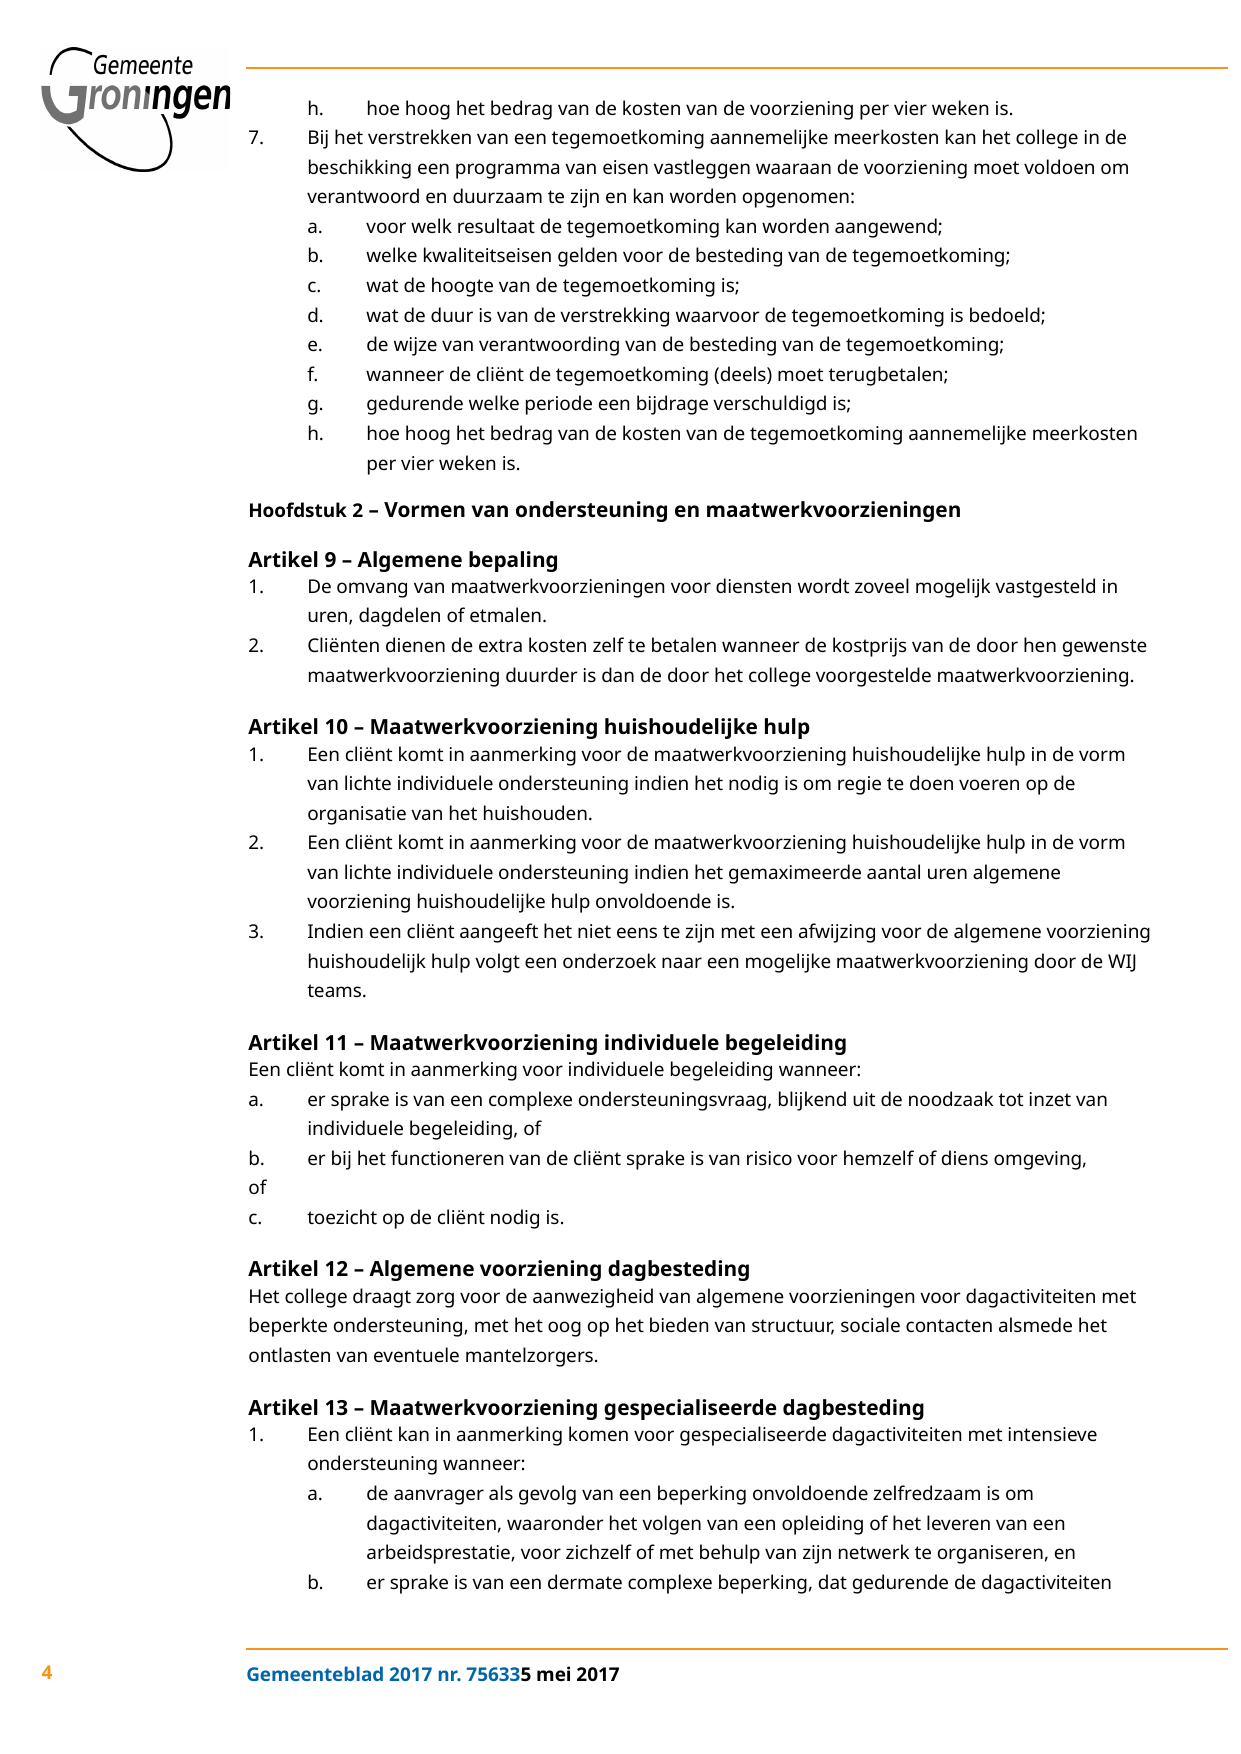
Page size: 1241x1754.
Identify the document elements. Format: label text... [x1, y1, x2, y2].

list er sprake is van een dermate complexe beperking, dat gedurende de dagactiviteiten [307, 1569, 1152, 1595]
list Een cliënt komt in aanmerking voor de maatwerkvoorziening huishoudelijke hulp in de vorm van lichte individuele ondersteuning indien het gemaximeerde aantal uren algemene voorziening huishoudelijke hulp onvoldoende is. [248, 829, 1152, 914]
text Een cliënt komt in aanmerking voor individuele begeleiding wanneer: [248, 1056, 1152, 1082]
list wanneer de cliënt de tegemoetkoming (deels) moet terugbetalen; [307, 361, 1152, 387]
list De omvang van maatwerkvoorzieningen voor diensten wordt zoveel mogelijk vastgesteld in uren, dagdelen of etmalen. [248, 573, 1152, 628]
text Artikel 13 – Maatwerkvoorziening gespecialiseerde dagbesteding [248, 1393, 1152, 1421]
text Artikel 10 – Maatwerkvoorziening huishoudelijke hulp [248, 712, 1152, 741]
list toezicht op de cliënt nodig is. [248, 1204, 1152, 1230]
list hoe hoog het bedrag van de kosten van de tegemoetkoming aannemelijke meerkosten per vier weken is. [307, 420, 1152, 476]
list er sprake is van een complexe ondersteuningsvraag, blijkend uit de noodzaak tot inzet van individuele begeleiding, of [248, 1086, 1152, 1141]
list er bij het functioneren van de cliënt sprake is van risico voor hemzelf of diens omgeving, [248, 1145, 1152, 1171]
list welke kwaliteitseisen gelden voor de besteding van de tegemoetkoming; [307, 243, 1152, 268]
list Cliënten dienen de extra kosten zelf te betalen wanneer de kostprijs van de door hen gewenste maatwerkvoorziening duurder is dan de door het college voorgestelde maatwerkvoorziening. [248, 632, 1152, 688]
list de aanvrager als gevolg van een beperking onvoldoende zelfredzaam is om dagactiviteiten, waaronder het volgen van een opleiding of het leveren van een arbeidsprestatie, voor zichzelf of met behulp van zijn netwerk te organiseren, en [307, 1480, 1152, 1565]
list wat de hoogte van de tegemoetkoming is; [307, 272, 1152, 298]
text Hoofdstuk 2 – Vormen van ondersteuning en maatwerkvoorzieningen [248, 495, 1152, 524]
list gedurende welke periode een bijdrage verschuldigd is; [307, 391, 1152, 416]
text Het college draagt zorg voor de aanwezigheid van algemene voorzieningen voor dagactiviteiten met beperkte ondersteuning, met het oog op het bieden van structuur, sociale contacten alsmede het ontlasten van eventuele mantelzorgers. [248, 1283, 1152, 1368]
list Bij het verstrekken van een tegemoetkoming aannemelijke meerkosten kan het college in de beschikking een programma van eisen vastleggen waaraan de voorziening moet voldoen om verantwoord en duurzaam te zijn en kan worden opgenomen: [248, 124, 1152, 209]
list wat de duur is van de verstrekking waarvoor de tegemoetkoming is bedoeld; [307, 302, 1152, 328]
text Artikel 12 – Algemene voorziening dagbesteding [248, 1254, 1152, 1283]
list Indien een cliënt aangeeft het niet eens te zijn met een afwijzing voor de algemene voorziening huishoudelijk hulp volgt een onderzoek naar een mogelijke maatwerkvoorziening door de WIJ teams. [248, 918, 1152, 1003]
list hoe hoog het bedrag van de kosten van de voorziening per vier weken is. [307, 95, 1152, 121]
picture [41, 47, 231, 172]
text Artikel 11 – Maatwerkvoorziening individuele begeleiding [248, 1028, 1152, 1056]
list Een cliënt kan in aanmerking komen voor gespecialiseerde dagactiviteiten met intensieve ondersteuning wanneer: [248, 1421, 1152, 1476]
list voor welk resultaat de tegemoetkoming kan worden aangewend; [307, 213, 1152, 239]
list Een cliënt komt in aanmerking voor de maatwerkvoorziening huishoudelijke hulp in de vorm van lichte individuele ondersteuning indien het nodig is om regie te doen voeren op de organisatie van het huishouden. [248, 741, 1152, 826]
text Artikel 9 – Algemene bepaling [248, 545, 1152, 573]
list de wijze van verantwoording van de besteding van de tegemoetkoming; [307, 331, 1152, 357]
